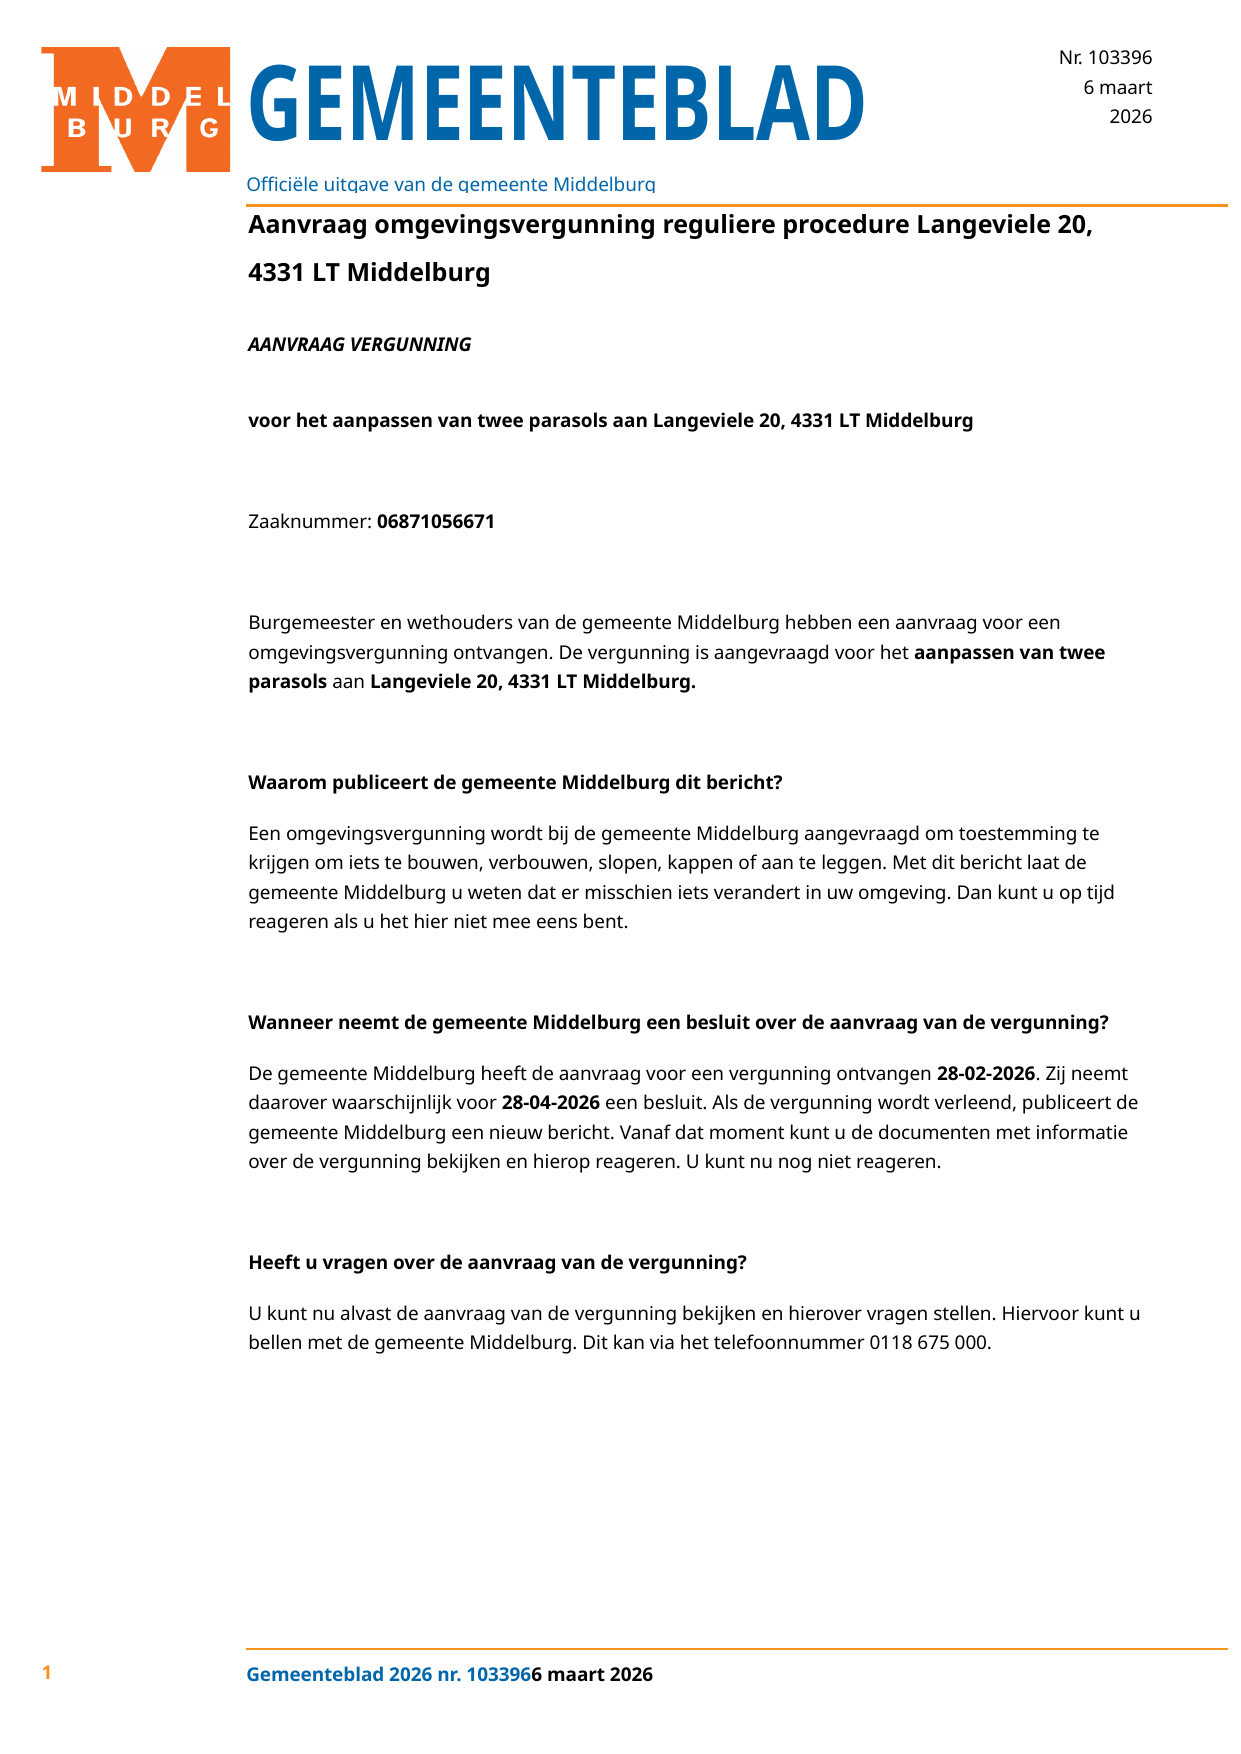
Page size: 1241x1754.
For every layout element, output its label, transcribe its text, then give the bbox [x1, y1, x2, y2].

picture [41, 47, 231, 172]
text Aanvraag omgevingsvergunning reguliere procedure Langeviele 20, 4331 LT Middelburg [248, 207, 1152, 288]
text Wanneer neemt de gemeente Middelburg een besluit over de aanvraag van de vergunning? [248, 1009, 1152, 1035]
text voor het aanpassen van twee parasols aan Langeviele 20, 4331 LT Middelburg [248, 408, 1152, 433]
text AANVRAAG VERGUNNING [248, 331, 1152, 357]
text Waarom publiceert de gemeente Middelburg dit bericht? [248, 769, 1152, 795]
text De gemeente Middelburg heeft de aanvraag voor een vergunning ontvangen 28-02-2026. Zij neemt daarover waarschijnlijk voor 28-04-2026 een besluit. Als de vergunning wordt verleend, publiceert de gemeente Middelburg een nieuw bericht. Vanaf dat moment kunt u de documenten met informatie over de vergunning bekijken en hierop reageren. U kunt nu nog niet reageren. [248, 1060, 1152, 1174]
text Burgemeester en wethouders van de gemeente Middelburg hebben een aanvraag voor een omgevingsvergunning ontvangen. De vergunning is aangevraagd voor het aanpassen van twee parasols aan Langeviele 20, 4331 LT Middelburg. [248, 609, 1152, 694]
text Heeft u vragen over de aanvraag van de vergunning? [248, 1249, 1152, 1275]
text U kunt nu alvast de aanvraag van de vergunning bekijken en hierover vragen stellen. Hiervoor kunt u bellen met de gemeente Middelburg. Dit kan via het telefoonnummer 0118 675 000. [248, 1300, 1152, 1355]
text Een omgevingsvergunning wordt bij de gemeente Middelburg aangevraagd om toestemming te krijgen om iets te bouwen, verbouwen, slopen, kappen of aan te leggen. Met dit bericht laat de gemeente Middelburg u weten dat er misschien iets verandert in uw omgeving. Dan kunt u op tijd reageren als u het hier niet mee eens bent. [248, 820, 1152, 934]
text Zaaknummer: 06871056671 [248, 508, 1152, 534]
